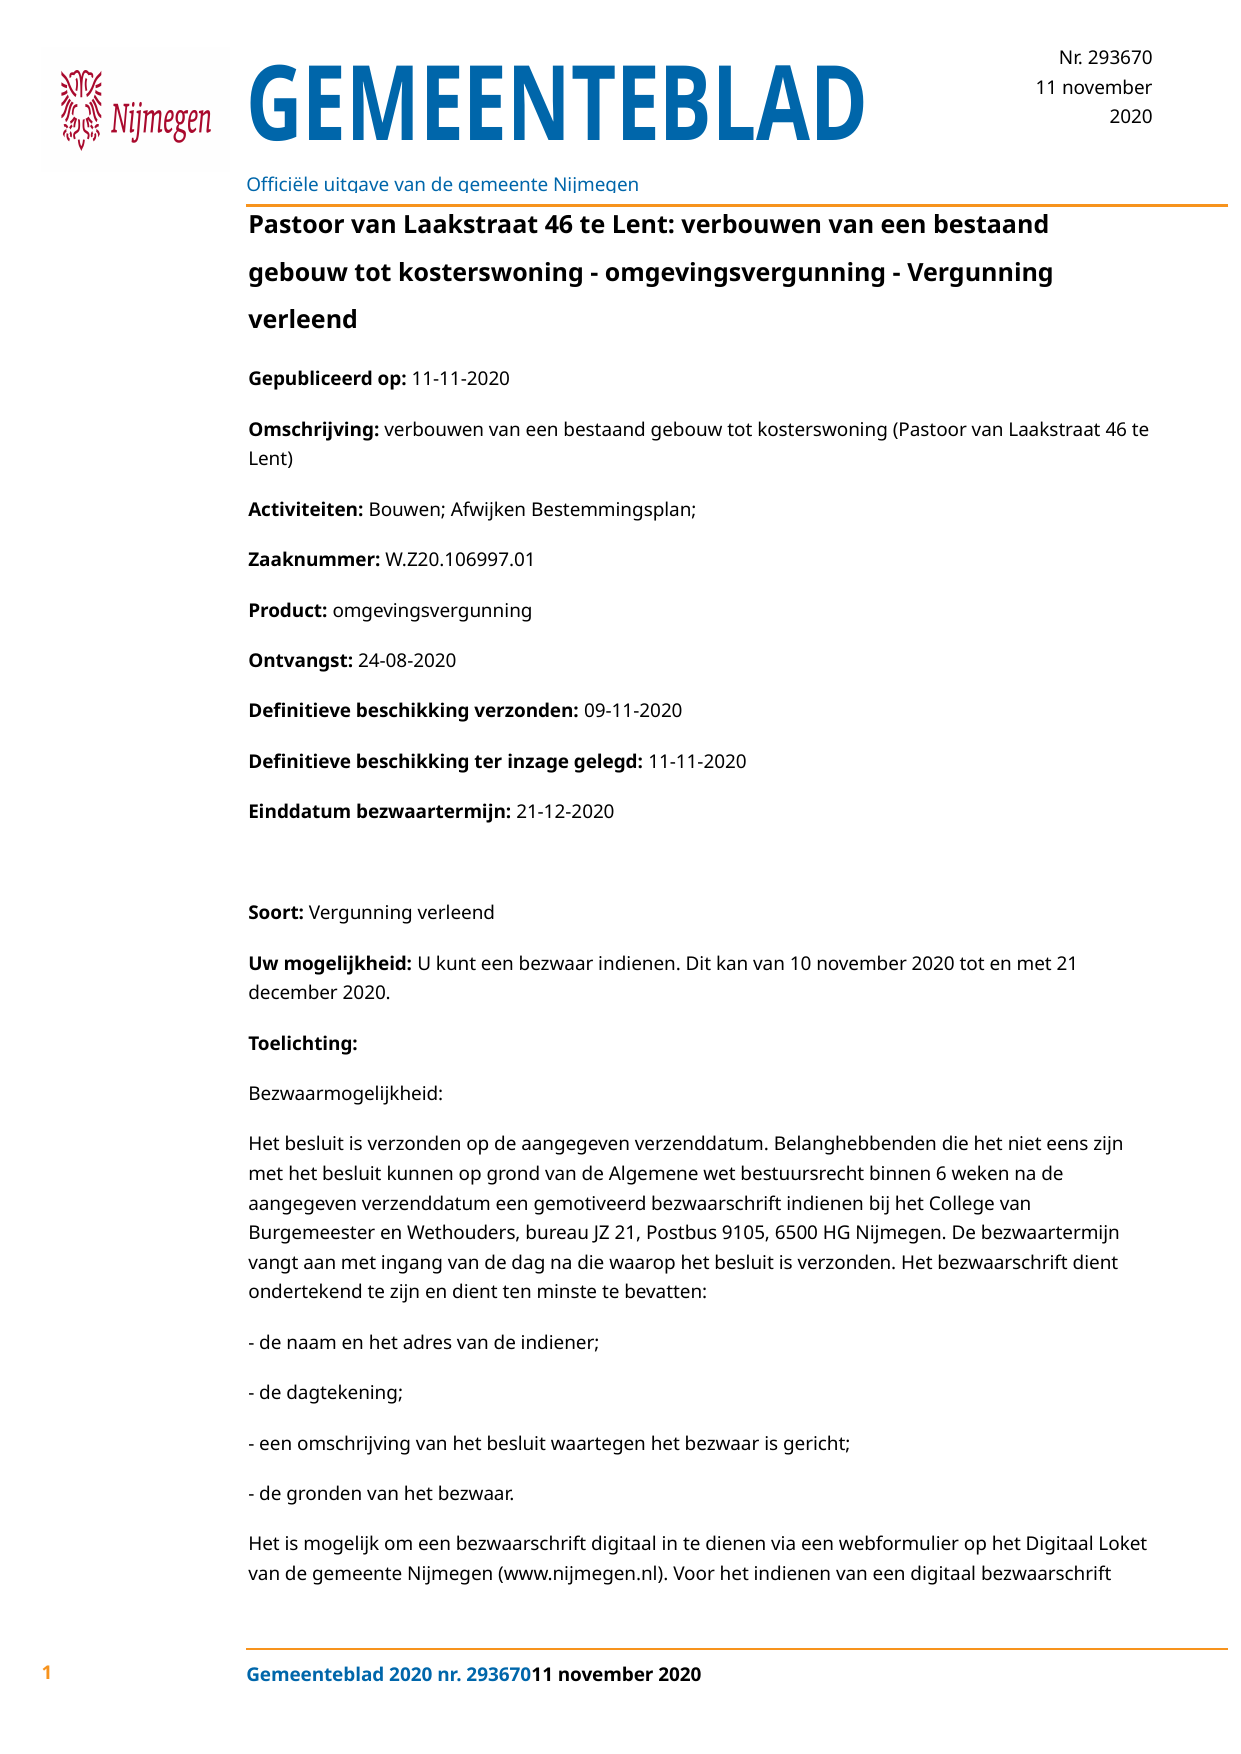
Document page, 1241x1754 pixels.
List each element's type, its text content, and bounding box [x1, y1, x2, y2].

text Soort: Vergunning verleend [248, 899, 1152, 925]
text Gepubliceerd op: 11-11-2020 [248, 366, 1152, 391]
text Product: omgevingsvergunning [248, 597, 1152, 622]
text Definitieve beschikking verzonden: 09-11-2020 [248, 698, 1152, 723]
text Toelichting: [248, 1030, 1152, 1055]
text - de gronden van het bezwaar. [248, 1480, 1152, 1506]
text Activiteiten: Bouwen; Afwijken Bestemmingsplan; [248, 496, 1152, 522]
text Zaaknummer: W.Z20.106997.01 [248, 546, 1152, 572]
text Definitieve beschikking ter inzage gelegd: 11-11-2020 [248, 748, 1152, 774]
text Einddatum bezwaartermijn: 21-12-2020 [248, 798, 1152, 824]
text Uw mogelijkheid: U kunt een bezwaar indienen. Dit kan van 10 november 2020 tot en met 21 december 2020. [248, 950, 1152, 1005]
text Pastoor van Laakstraat 46 te Lent: verbouwen van een bestaand gebouw tot kosterswoning - omgevingsvergunning - Vergunning verleend [248, 207, 1152, 336]
text Omschrijving: verbouwen van een bestaand gebouw tot kosterswoning (Pastoor van Laakstraat 46 te Lent) [248, 416, 1152, 471]
text - een omschrijving van het besluit waartegen het bezwaar is gericht; [248, 1430, 1152, 1455]
text - de dagtekening; [248, 1379, 1152, 1405]
picture [41, 47, 231, 172]
text Het besluit is verzonden op de aangegeven verzenddatum. Belanghebbenden die het niet eens zijn met het besluit kunnen op grond van de Algemene wet bestuursrecht binnen 6 weken na de aangegeven verzenddatum een gemotiveerd bezwaarschrift indienen bij het College van Burgemeester en Wethouders, bureau JZ 21, Postbus 9105, 6500 HG Nijmegen. De bezwaartermijn vangt aan met ingang van de dag na die waarop het besluit is verzonden. Het bezwaarschrift dient ondertekend te zijn en dient ten minste te bevatten: [248, 1131, 1152, 1304]
text Ontvangst: 24-08-2020 [248, 647, 1152, 673]
text Het is mogelijk om een bezwaarschrift digitaal in te dienen via een webformulier op het Digitaal Loket van de gemeente Nijmegen (www.nijmegen.nl). Voor het indienen van een digitaal bezwaarschrift [248, 1531, 1152, 1586]
text - de naam en het adres van de indiener; [248, 1329, 1152, 1354]
text Bezwaarmogelijkheid: [248, 1080, 1152, 1106]
